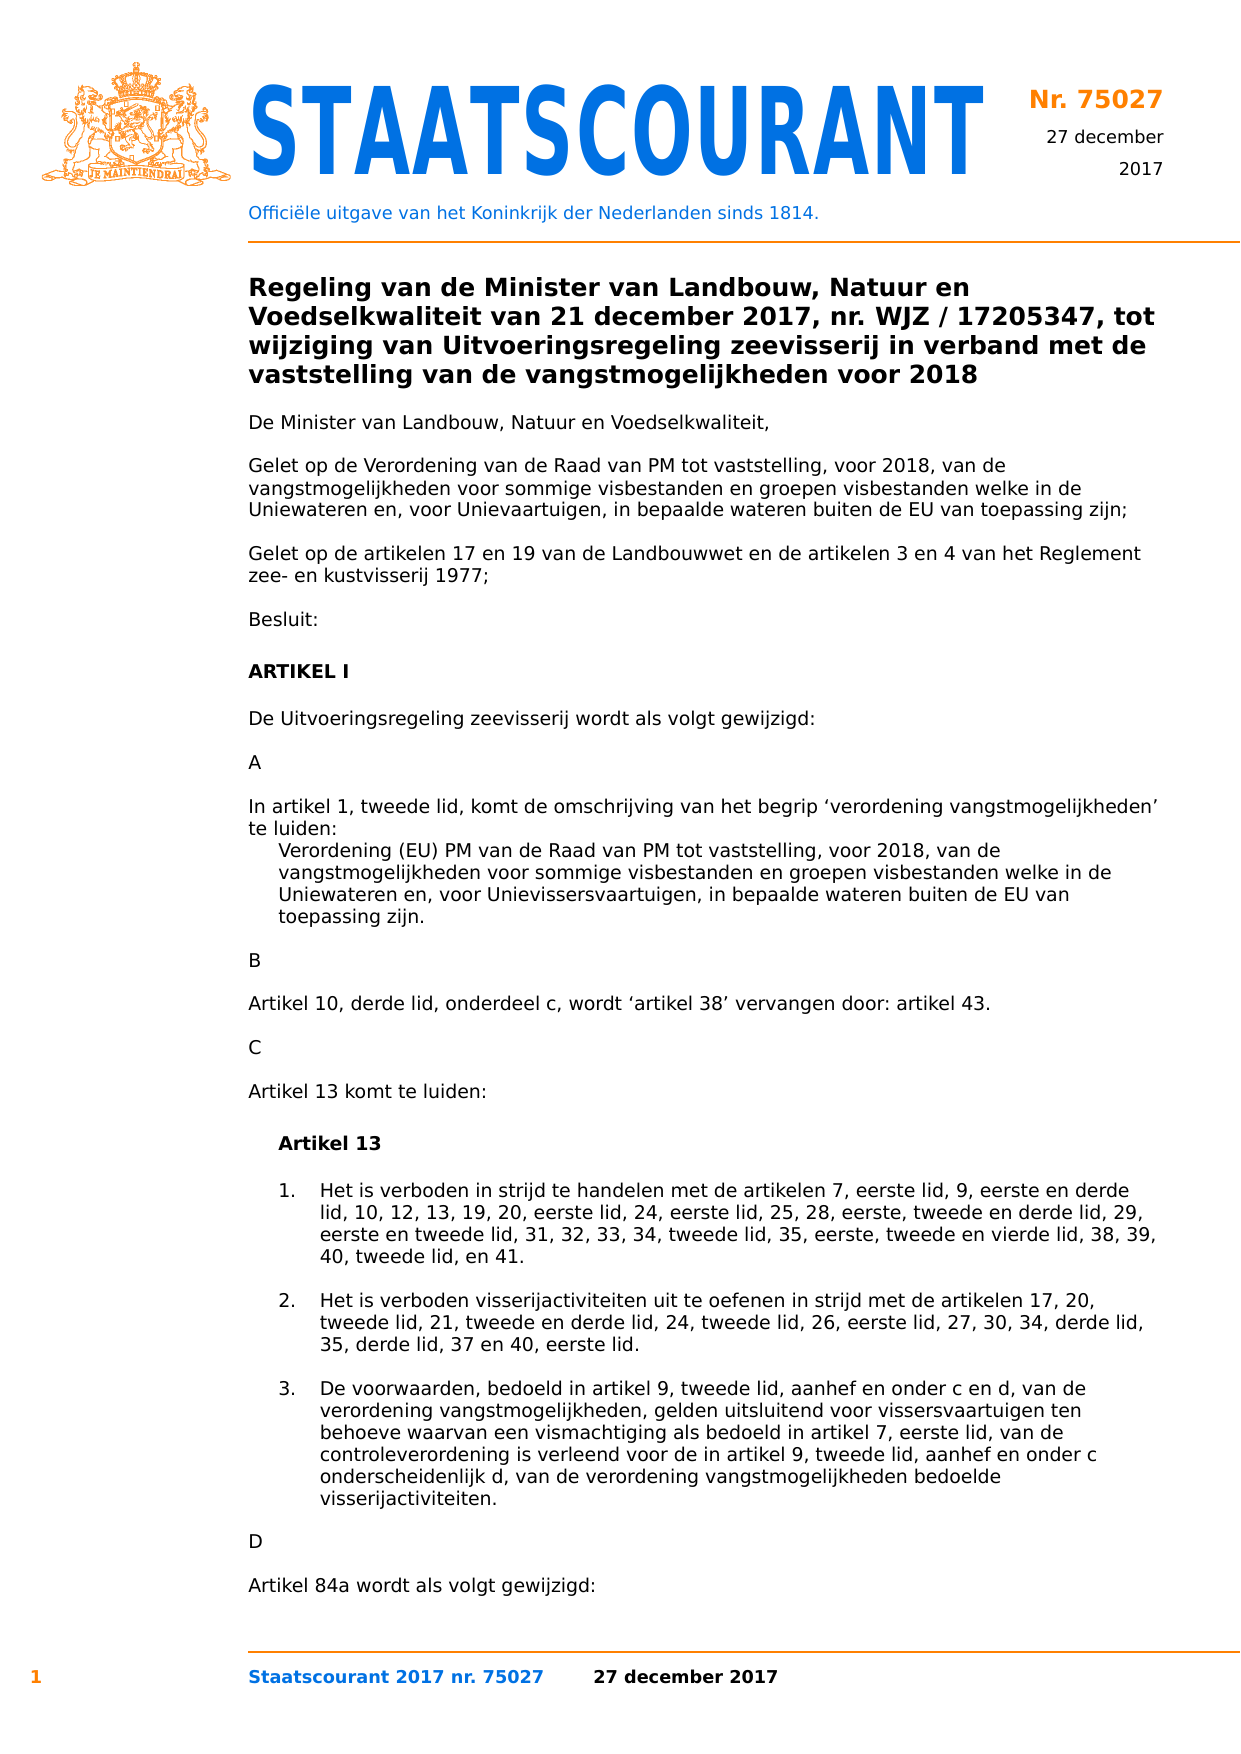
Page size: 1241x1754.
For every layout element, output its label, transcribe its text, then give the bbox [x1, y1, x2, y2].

text In artikel 1, tweede lid, komt de omschrijving van het begrip ‘verordening vangstmogelijkheden’ te luiden: [248, 796, 1163, 840]
text 2. Het is verboden visserijactiviteiten uit te oefenen in strijd met de artikelen 17, 20, tweede lid, 21, tweede en derde lid, 24, tweede lid, 26, eerste lid, 27, 30, 34, derde lid, 35, derde lid, 37 en 40, eerste lid. [278, 1290, 1163, 1356]
text D [248, 1531, 1163, 1553]
table_header Nr. 75027 [998, 62, 1240, 121]
subtitle Artikel 13 [278, 1133, 1163, 1155]
text Artikel 84a wordt als volgt gewijzigd: [248, 1575, 1163, 1597]
text 3. De voorwaarden, bedoeld in artikel 9, tweede lid, aanhef en onder c en d, van de verordening vangstmogelijkheden, gelden uitsluitend voor vissersvaartuigen ten behoeve waarvan een vismachtiging als bedoeld in artikel 7, eerste lid, van de controleverordening is verleend voor de in artikel 9, tweede lid, aanhef en onder c onderscheidenlijk d, van de verordening vangstmogelijkheden bedoelde visserijactiviteiten. [278, 1378, 1163, 1509]
text Gelet op de artikelen 17 en 19 van de Landbouwwet en de artikelen 3 en 4 van het Reglement zee- en kustvisserij 1977; [248, 543, 1163, 587]
table_header [25, 62, 248, 241]
text Besluit: [248, 609, 1163, 631]
table_cell Officiële uitgave van het Koninkrijk der Nederlanden sinds 1814. [248, 203, 1240, 241]
text Gelet op de Verordening van de Raad van PM tot vaststelling, voor 2018, van de vangstmogelijkheden voor sommige visbestanden en groepen visbestanden welke in de Uniewateren en, voor Unievaartuigen, in bepaalde wateren buiten de EU van toepassing zijn; [248, 455, 1163, 521]
text A [248, 752, 1163, 774]
text 1. Het is verboden in strijd te handelen met de artikelen 7, eerste lid, 9, eerste en derde lid, 10, 12, 13, 19, 20, eerste lid, 24, eerste lid, 25, 28, eerste, tweede en derde lid, 29, eerste en tweede lid, 31, 32, 33, 34, tweede lid, 35, eerste, tweede en vierde lid, 38, 39, 40, tweede lid, en 41. [278, 1180, 1163, 1268]
subtitle ARTIKEL I [248, 661, 1163, 683]
text Verordening (EU) PM van de Raad van PM tot vaststelling, voor 2018, van de vangstmogelijkheden voor sommige visbestanden en groepen visbestanden welke in de Uniewateren en, voor Unievissersvaartuigen, in bepaalde wateren buiten de EU van toepassing zijn. [278, 840, 1163, 928]
text B [248, 949, 1163, 971]
text De Uitvoeringsregeling zeevisserij wordt als volgt gewijzigd: [248, 708, 1163, 730]
picture [41, 62, 231, 186]
text De Minister van Landbouw, Natuur en Voedselkwaliteit, [248, 412, 1163, 433]
text Artikel 13 komt te luiden: [248, 1081, 1163, 1103]
text Artikel 10, derde lid, onderdeel c, wordt ‘artikel 38’ vervangen door: artikel 43. [248, 993, 1163, 1015]
table_cell 2017 [998, 153, 1240, 203]
subtitle Regeling van de Minister van Landbouw, Natuur en Voedselkwaliteit van 21 december 2017, nr. WJZ / 17205347, tot wijziging van Uitvoeringsregeling zeevisserij in verband met de vaststelling van de vangstmogelijkheden voor 2018 [248, 273, 1163, 390]
text C [248, 1037, 1163, 1059]
table_cell 27 december [998, 121, 1240, 153]
table_header STAATSCOURANT [248, 62, 998, 203]
